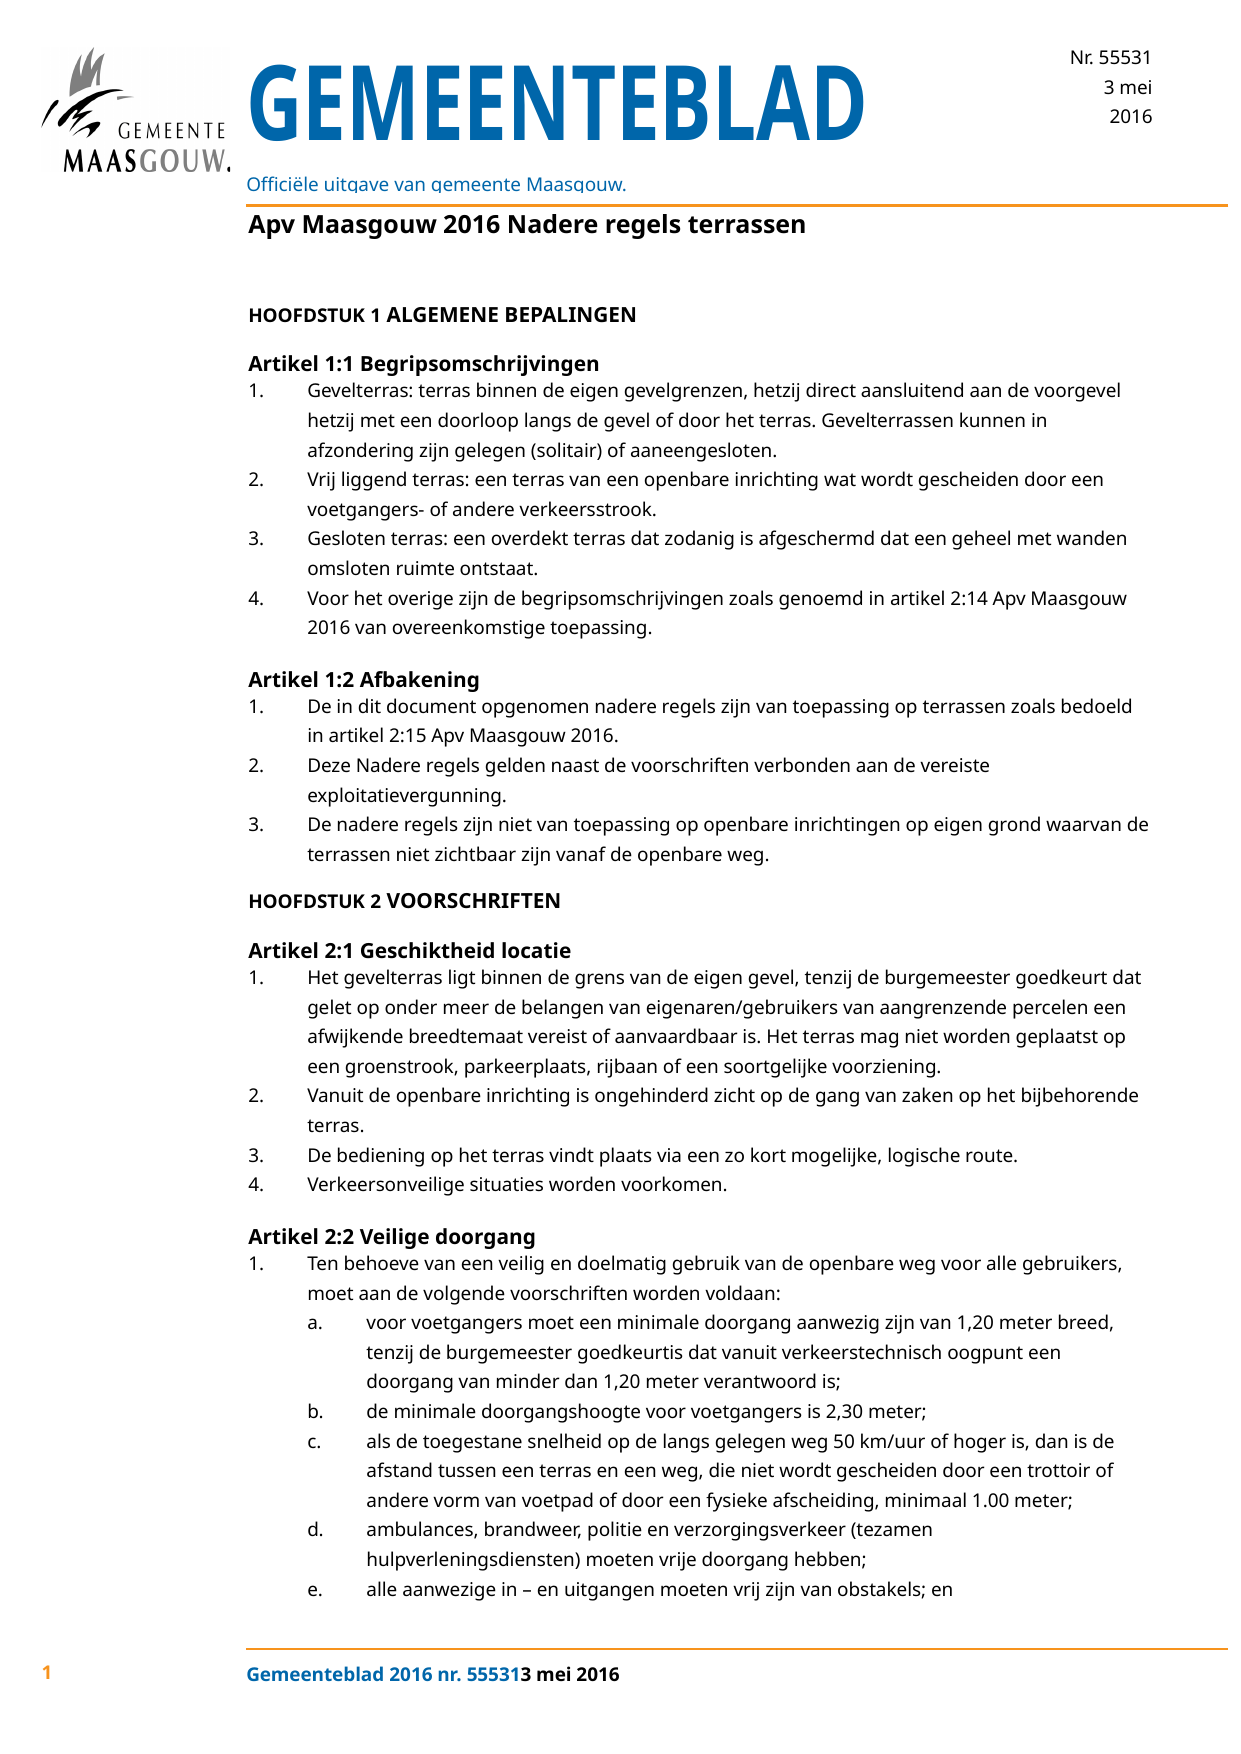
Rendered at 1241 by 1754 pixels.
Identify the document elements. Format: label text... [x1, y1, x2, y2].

list Vrij liggend terras: een terras van een openbare inrichting wat wordt gescheiden door een voetgangers- of andere verkeersstrook. [248, 466, 1152, 522]
list Ten behoeve van een veilig en doelmatig gebruik van de openbare weg voor alle gebruikers, moet aan de volgende voorschriften worden voldaan: [248, 1250, 1152, 1306]
list Gevelterras: terras binnen de eigen gevelgrenzen, hetzij direct aansluitend aan de voorgevel hetzij met een doorloop langs de gevel of door het terras. Gevelterrassen kunnen in afzondering zijn gelegen (solitair) of aaneengesloten. [248, 378, 1152, 462]
list Gesloten terras: een overdekt terras dat zodanig is afgeschermd dat een geheel met wanden omsloten ruimte ontstaat. [248, 526, 1152, 581]
text Artikel 2:2 Veilige doorgang [248, 1222, 1152, 1250]
list Deze Nadere regels gelden naast de voorschriften verbonden aan de vereiste exploitatievergunning. [248, 752, 1152, 808]
list ambulances, brandweer, politie en verzorgingsverkeer (tezamen hulpverleningsdiensten) moeten vrije doorgang hebben; [307, 1517, 1152, 1572]
text HOOFDSTUK 1 ALGEMENE BEPALINGEN [248, 300, 1152, 328]
list De bediening op het terras vindt plaats via een zo kort mogelijke, logische route. [248, 1142, 1152, 1168]
list voor voetgangers moet een minimale doorgang aanwezig zijn van 1,20 meter breed, tenzij de burgemeester goedkeurtis dat vanuit verkeerstechnisch oogpunt een doorgang van minder dan 1,20 meter verantwoord is; [307, 1309, 1152, 1394]
list Verkeersonveilige situaties worden voorkomen. [248, 1171, 1152, 1197]
list de minimale doorgangshoogte voor voetgangers is 2,30 meter; [307, 1398, 1152, 1424]
list Voor het overige zijn de begripsomschrijvingen zoals genoemd in artikel 2:14 Apv Maasgouw 2016 van overeenkomstige toepassing. [248, 585, 1152, 640]
list Het gevelterras ligt binnen de grens van de eigen gevel, tenzij de burgemeester goedkeurt dat gelet op onder meer de belangen van eigenaren/gebruikers van aangrenzende percelen een afwijkende breedtemaat vereist of aanvaardbaar is. Het terras mag niet worden geplaatst op een groenstrook, parkeerplaats, rijbaan of een soortgelijke voorziening. [248, 964, 1152, 1079]
list De nadere regels zijn niet van toepassing op openbare inrichtingen op eigen grond waarvan de terrassen niet zichtbaar zijn vanaf de openbare weg. [248, 811, 1152, 867]
picture [41, 47, 231, 172]
text Artikel 1:2 Afbakening [248, 665, 1152, 693]
list als de toegestane snelheid op de langs gelegen weg 50 km/uur of hoger is, dan is de afstand tussen een terras en een weg, die niet wordt gescheiden door een trottoir of andere vorm van voetpad of door een fysieke afscheiding, minimaal 1.00 meter; [307, 1428, 1152, 1513]
text Artikel 2:1 Geschiktheid locatie [248, 936, 1152, 964]
text HOOFDSTUK 2 VOORSCHRIFTEN [248, 887, 1152, 915]
text Artikel 1:1 Begripsomschrijvingen [248, 349, 1152, 378]
list Vanuit de openbare inrichting is ongehinderd zicht op de gang van zaken op het bijbehorende terras. [248, 1083, 1152, 1138]
list De in dit document opgenomen nadere regels zijn van toepassing op terrassen zoals bedoeld in artikel 2:15 Apv Maasgouw 2016. [248, 693, 1152, 748]
list alle aanwezige in – en uitgangen moeten vrij zijn van obstakels; en [307, 1576, 1152, 1601]
text Apv Maasgouw 2016 Nadere regels terrassen [248, 207, 1152, 241]
